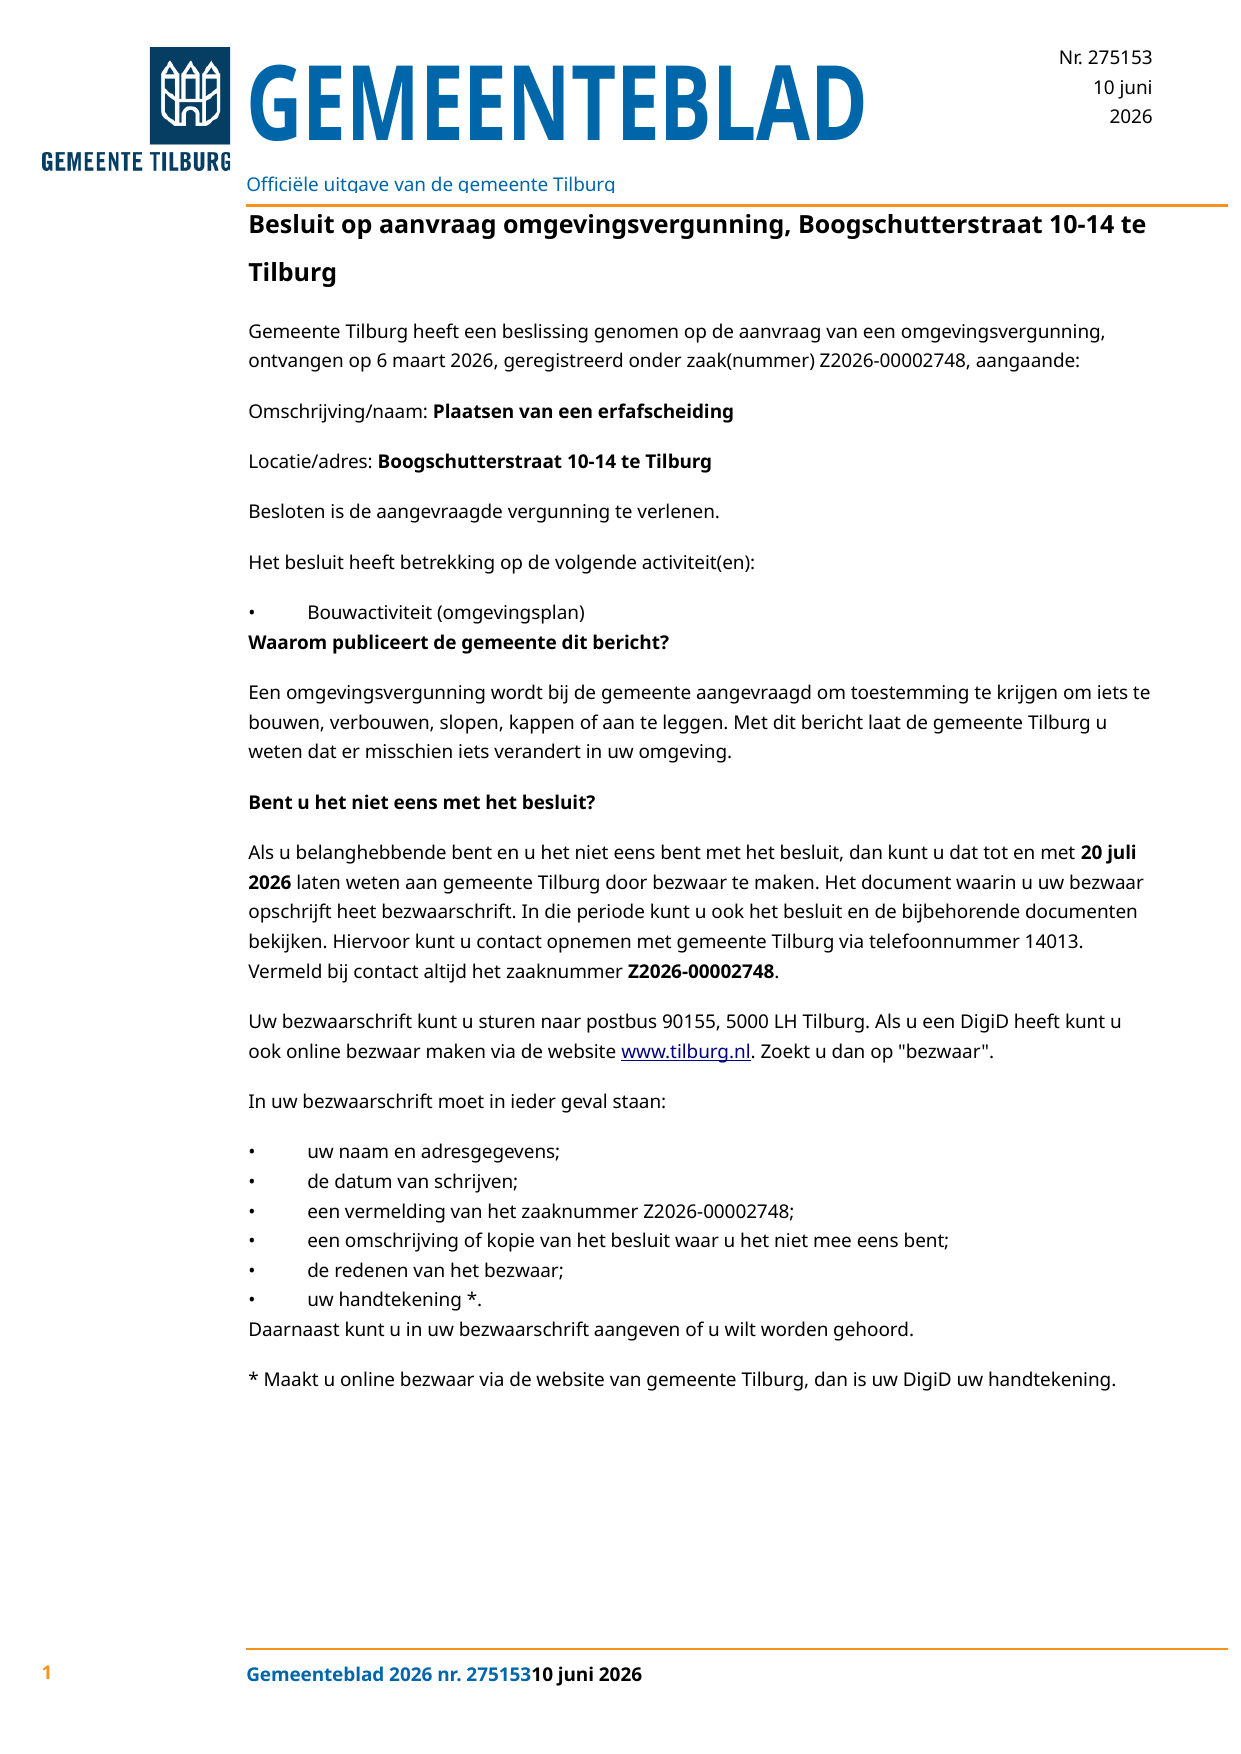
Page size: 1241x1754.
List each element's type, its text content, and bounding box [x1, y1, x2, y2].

list een vermelding van het zaaknummer Z2026-00002748; [248, 1198, 1152, 1224]
list Bouwactiviteit (omgevingsplan) [248, 599, 1152, 625]
list uw handtekening *. [248, 1287, 1152, 1312]
text Het besluit heeft betrekking op de volgende activiteit(en): [248, 549, 1152, 575]
text Gemeente Tilburg heeft een beslissing genomen op de aanvraag van een omgevingsvergunning, ontvangen op 6 maart 2026, geregistreerd onder zaak(nummer) Z2026-00002748, aangaande: [248, 318, 1152, 373]
list uw naam en adresgegevens; [248, 1139, 1152, 1164]
text Besloten is de aangevraagde vergunning te verlenen. [248, 499, 1152, 524]
text Besluit op aanvraag omgevingsvergunning, Boogschutterstraat 10-14 te Tilburg [248, 207, 1152, 288]
picture [41, 47, 231, 172]
text Uw bezwaarschrift kunt u sturen naar postbus 90155, 5000 LH Tilburg. Als u een DigiD heeft kunt u ook online bezwaar maken via de website www.tilburg.nl. Zoekt u dan op "bezwaar". [248, 1008, 1152, 1064]
text Daarnaast kunt u in uw bezwaarschrift aangeven of u wilt worden gehoord. [248, 1316, 1152, 1342]
text * Maakt u online bezwaar via de website van gemeente Tilburg, dan is uw DigiD uw handtekening. [248, 1367, 1152, 1392]
text Omschrijving/naam: Plaatsen van een erfafscheiding [248, 398, 1152, 424]
list een omschrijving of kopie van het besluit waar u het niet mee eens bent; [248, 1227, 1152, 1253]
text In uw bezwaarschrift moet in ieder geval staan: [248, 1088, 1152, 1114]
text Bent u het niet eens met het besluit? [248, 789, 1152, 815]
text Waarom publiceert de gemeente dit bericht? [248, 629, 1152, 655]
text Als u belanghebbende bent en u het niet eens bent met het besluit, dan kunt u dat tot en met 20 juli 2026 laten weten aan gemeente Tilburg door bezwaar te maken. Het document waarin u uw bezwaar opschrijft heet bezwaarschrift. In die periode kunt u ook het besluit en de bijbehorende documenten bekijken. Hiervoor kunt u contact opnemen met gemeente Tilburg via telefoonnummer 14013. Vermeld bij contact altijd het zaaknummer Z2026-00002748. [248, 839, 1152, 984]
text Een omgevingsvergunning wordt bij de gemeente aangevraagd om toestemming te krijgen om iets te bouwen, verbouwen, slopen, kappen of aan te leggen. Met dit bericht laat de gemeente Tilburg u weten dat er misschien iets verandert in uw omgeving. [248, 679, 1152, 764]
list de datum van schrijven; [248, 1168, 1152, 1194]
list de redenen van het bezwaar; [248, 1257, 1152, 1283]
text Locatie/adres: Boogschutterstraat 10-14 te Tilburg [248, 448, 1152, 474]
